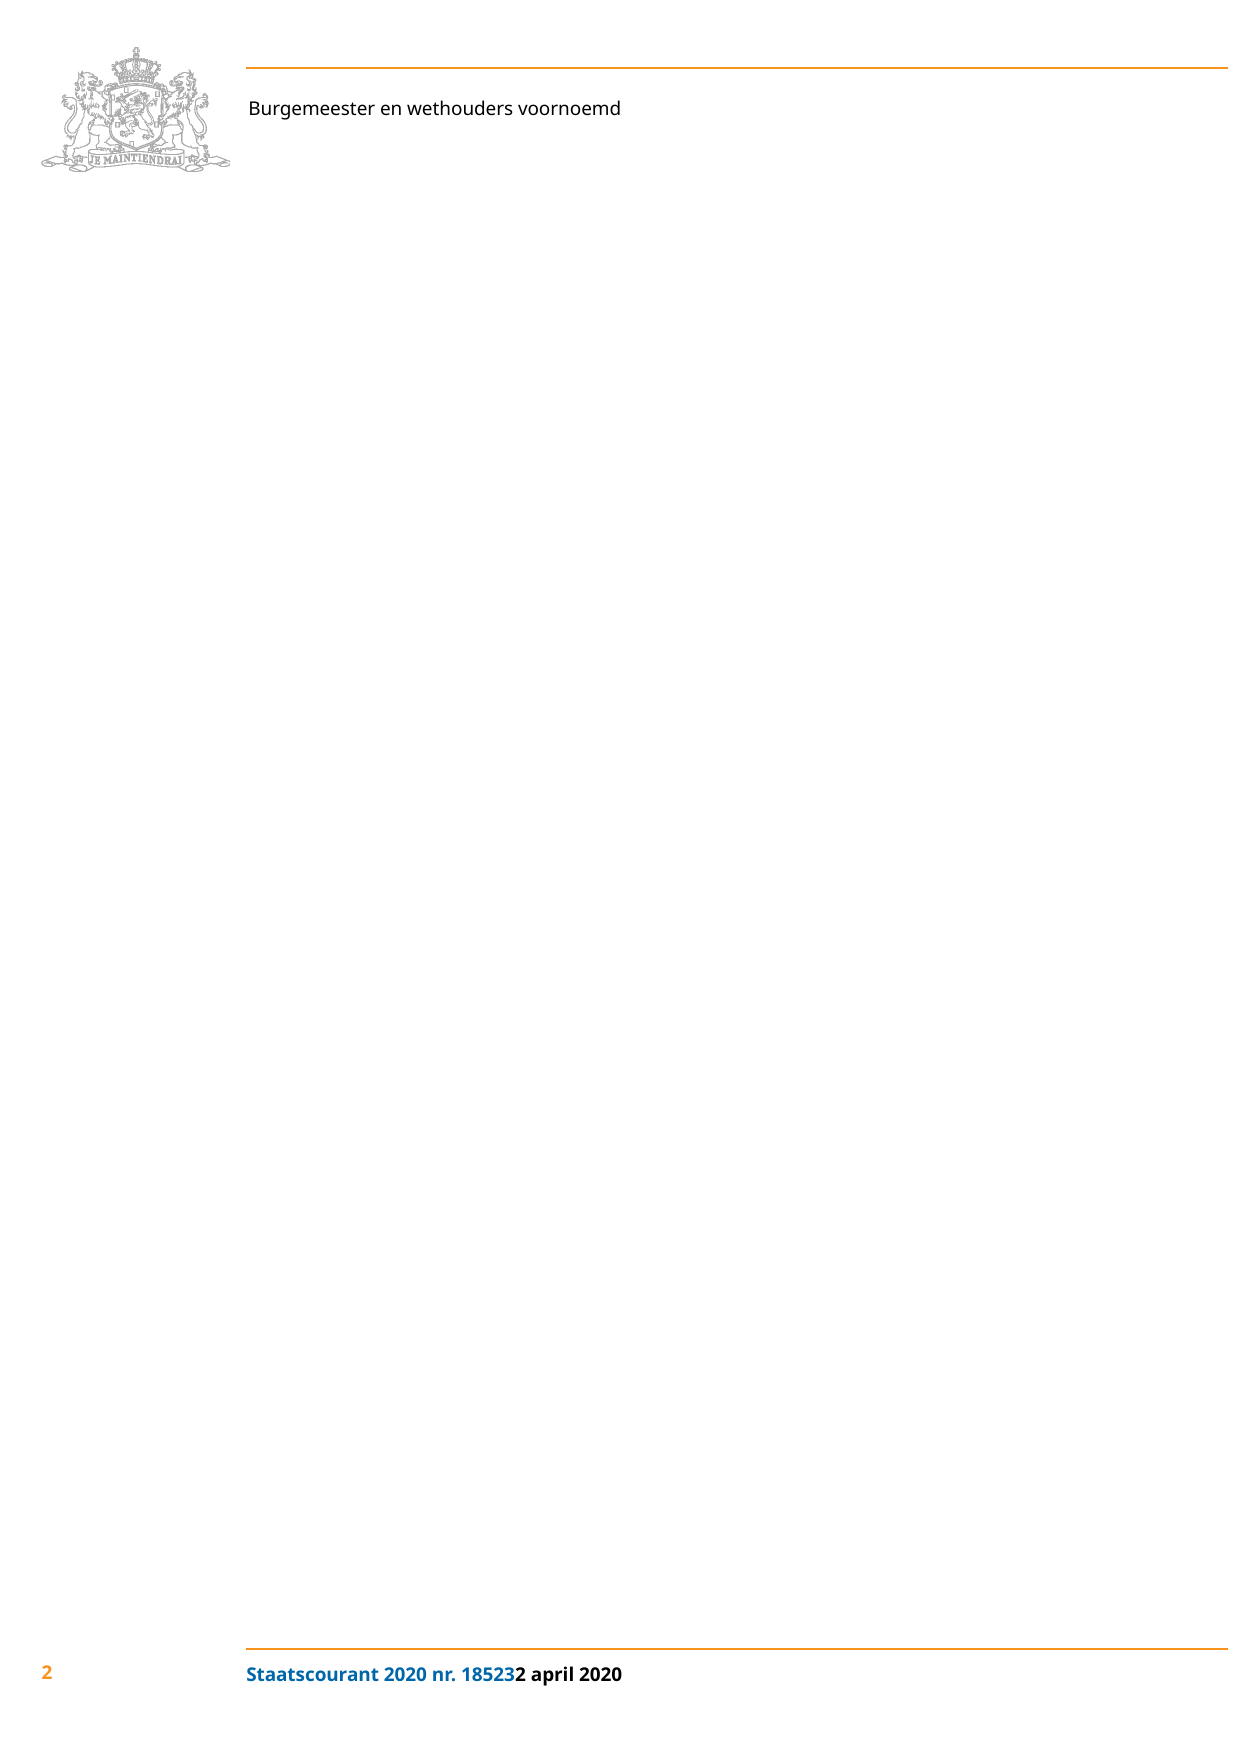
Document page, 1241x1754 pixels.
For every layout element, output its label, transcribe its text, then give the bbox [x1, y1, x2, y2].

text Burgemeester en wethouders voornoemd [248, 95, 1152, 121]
picture [41, 47, 231, 172]
